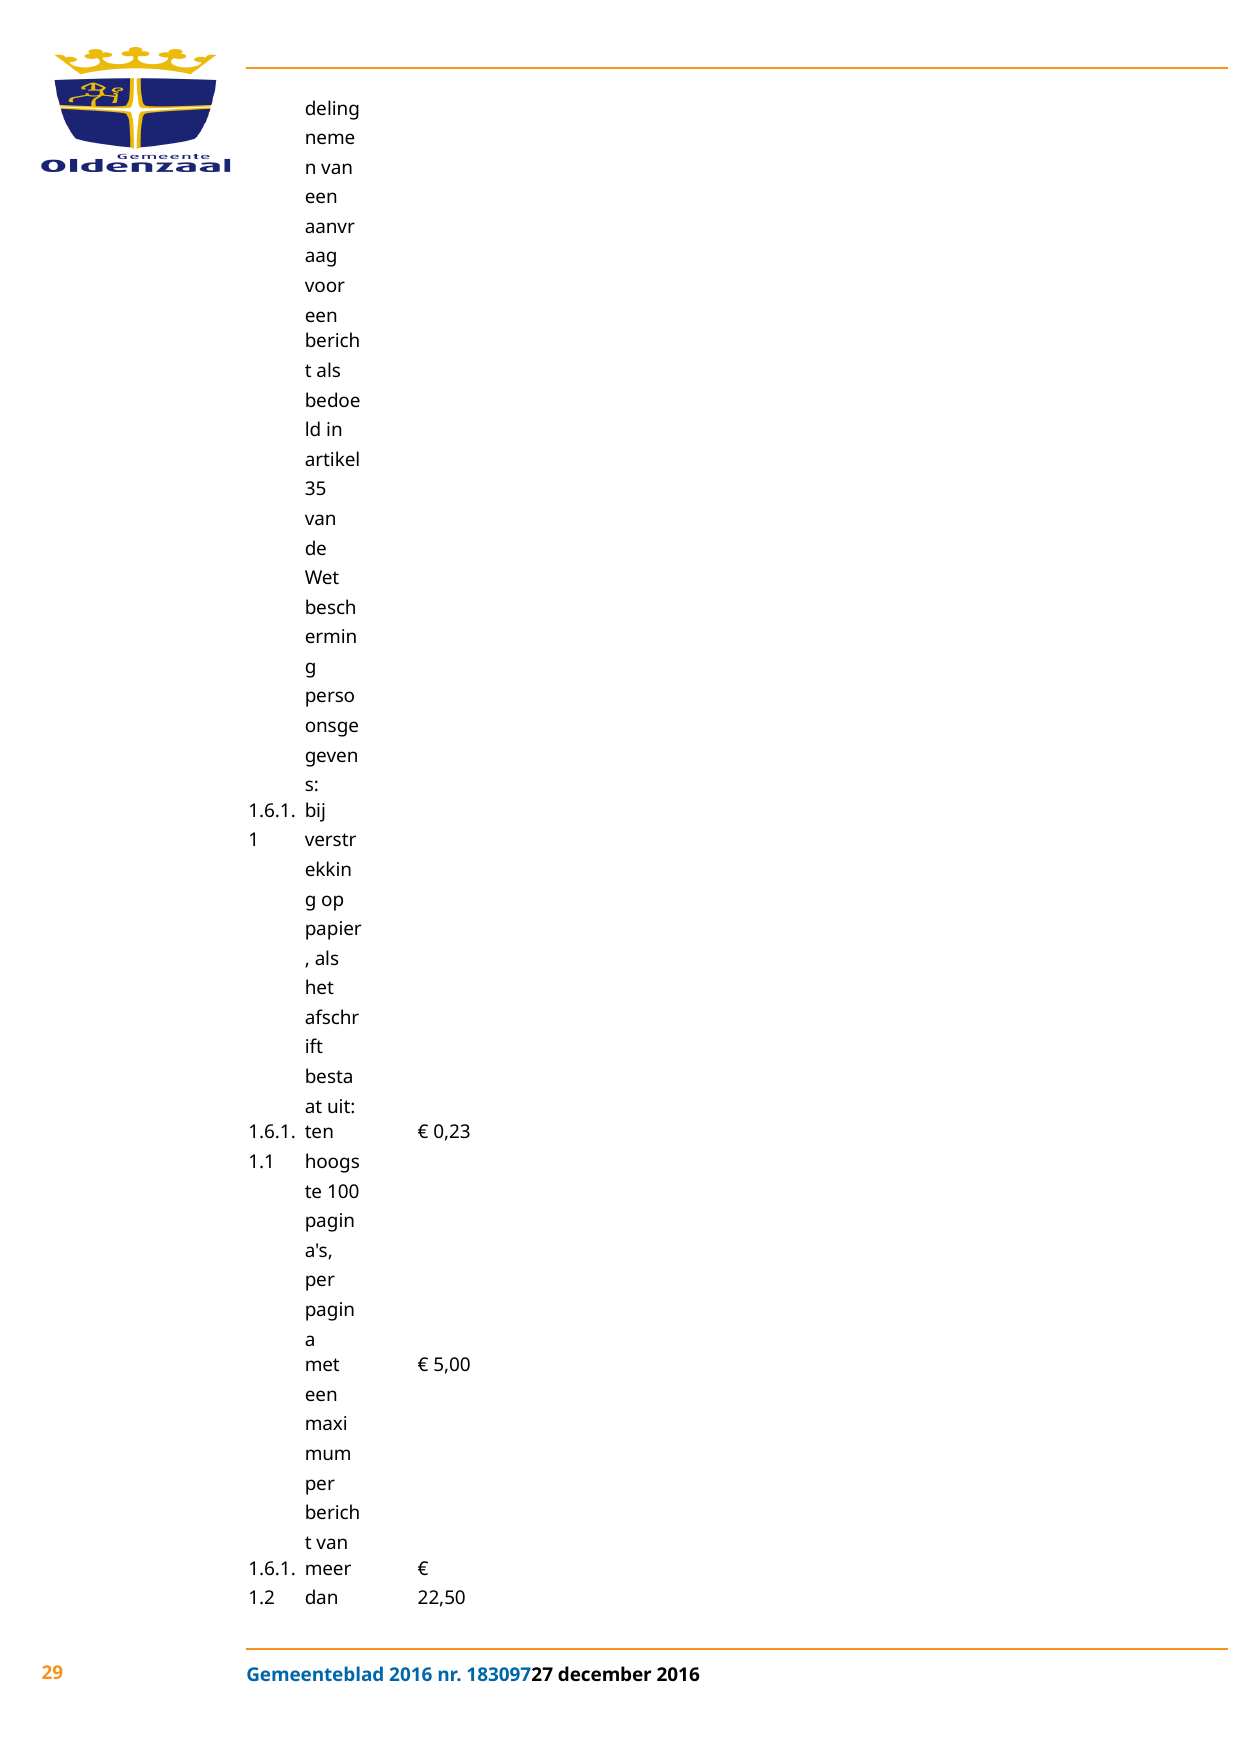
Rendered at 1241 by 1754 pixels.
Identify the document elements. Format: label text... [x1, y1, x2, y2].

table_cell [418, 797, 474, 1119]
table_cell € 0,23 [418, 1119, 474, 1351]
table_cell [361, 1351, 417, 1555]
table_cell € 22,50 [418, 1555, 474, 1610]
table_cell met een maximum per bericht van [305, 1351, 361, 1555]
table_cell [248, 95, 304, 328]
table_cell [248, 1351, 304, 1555]
table_cell deling nemen van een aanvraag voor een [305, 95, 361, 328]
table_cell bij verstrekking op papier, als het afschrift bestaat uit: [305, 797, 361, 1119]
table_cell [248, 328, 304, 797]
table_cell 1.6.1.1.1 [248, 1119, 304, 1351]
table_cell [361, 95, 417, 328]
table_cell [361, 797, 417, 1119]
table_cell meer dan [305, 1555, 361, 1610]
table_cell [361, 328, 417, 797]
table_cell 1.6.1.1.2 [248, 1555, 304, 1610]
table_cell [361, 1119, 417, 1351]
table_cell ten hoogste 100 pagina's, per pagina [305, 1119, 361, 1351]
table_cell € 5,00 [418, 1351, 474, 1555]
table_cell [361, 1555, 417, 1610]
table_cell [418, 328, 474, 797]
table_cell bericht als bedoeld in artikel 35 van de Wet bescherming persoonsgegevens: [305, 328, 361, 797]
picture [41, 47, 231, 172]
table_cell 1.6.1.1 [248, 797, 304, 1119]
table_cell [418, 95, 474, 328]
